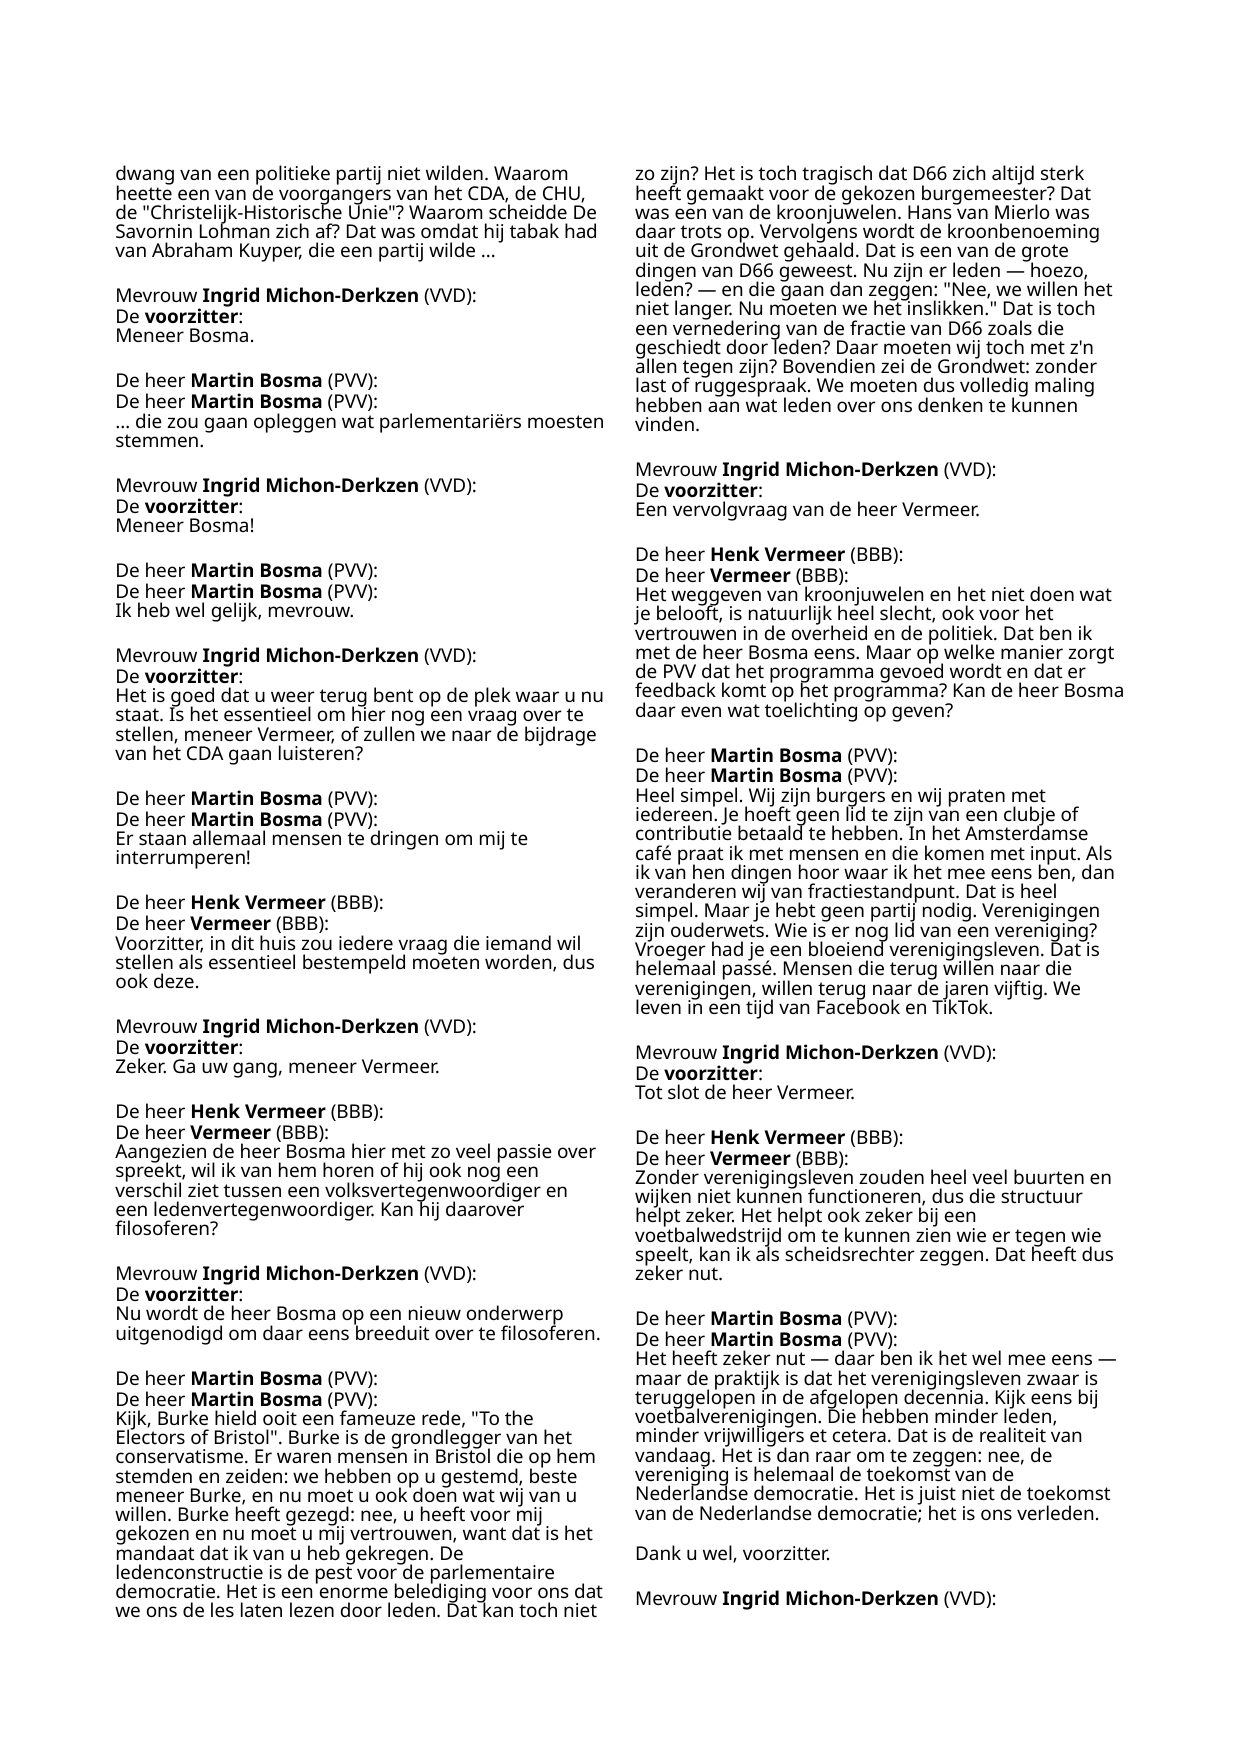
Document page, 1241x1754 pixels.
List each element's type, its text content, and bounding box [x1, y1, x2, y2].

text Het is goed dat u weer terug bent op de plek waar u nu staat. Is het essentieel om hier nog een vraag over te stellen, meneer Vermeer, of zullen we naar de bijdrage van het CDA gaan luisteren? [115, 687, 605, 764]
text De heer Martin Bosma (PVV): [115, 1365, 605, 1391]
text De voorzitter: [115, 1286, 605, 1305]
text Mevrouw Ingrid Michon-Derkzen (VVD): [115, 472, 605, 498]
text Zeker. Ga uw gang, meneer Vermeer. [115, 1058, 605, 1077]
text Mevrouw Ingrid Michon-Derkzen (VVD): [635, 1585, 1125, 1610]
text Ik heb wel gelijk, mevrouw. [115, 602, 605, 621]
text De heer Martin Bosma (PVV): [115, 557, 605, 583]
text Zonder verenigingsleven zouden heel veel buurten en wijken niet kunnen functioneren, dus die structuur helpt zeker. Het helpt ook zeker bij een voetbalwedstrijd om te kunnen zien wie er tegen wie speelt, kan ik als scheidsrechter zeggen. Dat heeft dus zeker nut. [635, 1169, 1125, 1284]
text De heer Martin Bosma (PVV): [635, 1331, 1125, 1350]
text De voorzitter: [635, 482, 1125, 501]
text De voorzitter: [115, 498, 605, 517]
text zo zijn? Het is toch tragisch dat D66 zich altijd sterk heeft gemaakt voor de gekozen burgemeester? Dat was een van de kroonjuwelen. Hans van Mierlo was daar trots op. Vervolgens wordt de kroonbenoeming uit de Grondwet gehaald. Dat is een van de grote dingen van D66 geweest. Nu zijn er leden — hoezo, leden? — en die gaan dan zeggen: "Nee, we willen het niet langer. Nu moeten we het inslikken." Dat is toch een vernedering van de fractie van D66 zoals die geschiedt door leden? Daar moeten wij toch met z'n allen tegen zijn? Bovendien zei de Grondwet: zonder last of ruggespraak. We moeten dus volledig maling hebben aan wat leden over ons denken te kunnen vinden. [635, 165, 1125, 435]
text Mevrouw Ingrid Michon-Derkzen (VVD): [635, 1039, 1125, 1064]
text Het weggeven van kroonjuwelen en het niet doen wat je belooft, is natuurlijk heel slecht, ook voor het vertrouwen in de overheid en de politiek. Dat ben ik met de heer Bosma eens. Maar op welke manier zorgt de PVV dat het programma gevoed wordt en dat er feedback komt op het programma? Kan de heer Bosma daar even wat toelichting op geven? [635, 586, 1125, 721]
text De heer Martin Bosma (PVV): [115, 393, 605, 413]
text Mevrouw Ingrid Michon-Derkzen (VVD): [115, 642, 605, 668]
text dwang van een politieke partij niet wilden. Waarom heette een van de voorgangers van het CDA, de CHU, de "Christelijk-Historische Unie"? Waarom scheidde De Savornin Lohman zich af? Dat was omdat hij tabak had van Abraham Kuyper, die een partij wilde … [115, 165, 605, 262]
text Het heeft zeker nut — daar ben ik het wel mee eens — maar de praktijk is dat het verenigingsleven zwaar is teruggelopen in de afgelopen decennia. Kijk eens bij voetbalverenigingen. Die hebben minder leden, minder vrijwilligers et cetera. Dat is de realiteit van vandaag. Het is dan raar om te zeggen: nee, de vereniging is helemaal de toekomst van de Nederlandse democratie. Het is juist niet de toekomst van de Nederlandse democratie; het is ons verleden. [635, 1350, 1125, 1524]
text Meneer Bosma! [115, 517, 605, 536]
text De heer Henk Vermeer (BBB): [635, 541, 1125, 567]
text Er staan allemaal mensen te dringen om mij te interrumperen! [115, 830, 605, 869]
text De heer Martin Bosma (PVV): [115, 1391, 605, 1410]
text Heel simpel. Wij zijn burgers en wij praten met iedereen. Je hoeft geen lid te zijn van een clubje of contributie betaald te hebben. In het Amsterdamse café praat ik met mensen en die komen met input. Als ik van hen dingen hoor waar ik het mee eens ben, dan veranderen wij van fractiestandpunt. Dat is heel simpel. Maar je hebt geen partij nodig. Verenigingen zijn ouderwets. Wie is er nog lid van een vereniging? Vroeger had je een bloeiend verenigingsleven. Dat is helemaal passé. Mensen die terug willen naar die verenigingen, willen terug naar de jaren vijftig. We leven in een tijd van Facebook en TikTok. [635, 787, 1125, 1018]
text De voorzitter: [635, 1064, 1125, 1084]
text De heer Vermeer (BBB): [115, 915, 605, 934]
text Meneer Bosma. [115, 327, 605, 347]
text Mevrouw Ingrid Michon-Derkzen (VVD): [115, 1013, 605, 1039]
text Een vervolgvraag van de heer Vermeer. [635, 501, 1125, 520]
text De voorzitter: [115, 308, 605, 327]
text Kijk, Burke hield ooit een fameuze rede, "To the Electors of Bristol". Burke is de grondlegger van het conservatisme. Er waren mensen in Bristol die op hem stemden en zeiden: we hebben op u gestemd, beste meneer Burke, en nu moet u ook doen wat wij van u willen. Burke heeft gezegd: nee, u heeft voor mij gekozen en nu moet u mij vertrouwen, want dat is het mandaat dat ik van u heb gekregen. De ledenconstructie is de pest voor de parlementaire democratie. Het is een enorme belediging voor ons dat we ons de les laten lezen door leden. Dat kan toch niet [115, 1410, 605, 1622]
text Voorzitter, in dit huis zou iedere vraag die iemand wil stellen als essentieel bestempeld moeten worden, dus ook deze. [115, 934, 605, 992]
text Nu wordt de heer Bosma op een nieuw onderwerp uitgenodigd om daar eens breeduit over te filosoferen. [115, 1305, 605, 1344]
text De heer Martin Bosma (PVV): [115, 785, 605, 811]
text De voorzitter: [115, 668, 605, 687]
text De heer Martin Bosma (PVV): [115, 583, 605, 602]
text De heer Henk Vermeer (BBB): [635, 1124, 1125, 1150]
text Mevrouw Ingrid Michon-Derkzen (VVD): [115, 282, 605, 308]
text De heer Martin Bosma (PVV): [115, 368, 605, 393]
text De voorzitter: [115, 1039, 605, 1058]
text De heer Vermeer (BBB): [115, 1124, 605, 1143]
text De heer Martin Bosma (PVV): [635, 742, 1125, 767]
text De heer Martin Bosma (PVV): [635, 767, 1125, 787]
text Dank u wel, voorzitter. [635, 1544, 1125, 1564]
text De heer Henk Vermeer (BBB): [115, 889, 605, 915]
text Mevrouw Ingrid Michon-Derkzen (VVD): [635, 456, 1125, 482]
text De heer Vermeer (BBB): [635, 567, 1125, 586]
text Aangezien de heer Bosma hier met zo veel passie over spreekt, wil ik van hem horen of hij ook nog een verschil ziet tussen een volksvertegenwoordiger en een ledenvertegenwoordiger. Kan hij daarover filosoferen? [115, 1143, 605, 1239]
text De heer Martin Bosma (PVV): [115, 811, 605, 830]
text Tot slot de heer Vermeer. [635, 1084, 1125, 1103]
text … die zou gaan opleggen wat parlementariërs moesten stemmen. [115, 413, 605, 451]
text De heer Vermeer (BBB): [635, 1150, 1125, 1169]
text De heer Martin Bosma (PVV): [635, 1305, 1125, 1331]
text Mevrouw Ingrid Michon-Derkzen (VVD): [115, 1260, 605, 1286]
text De heer Henk Vermeer (BBB): [115, 1098, 605, 1124]
